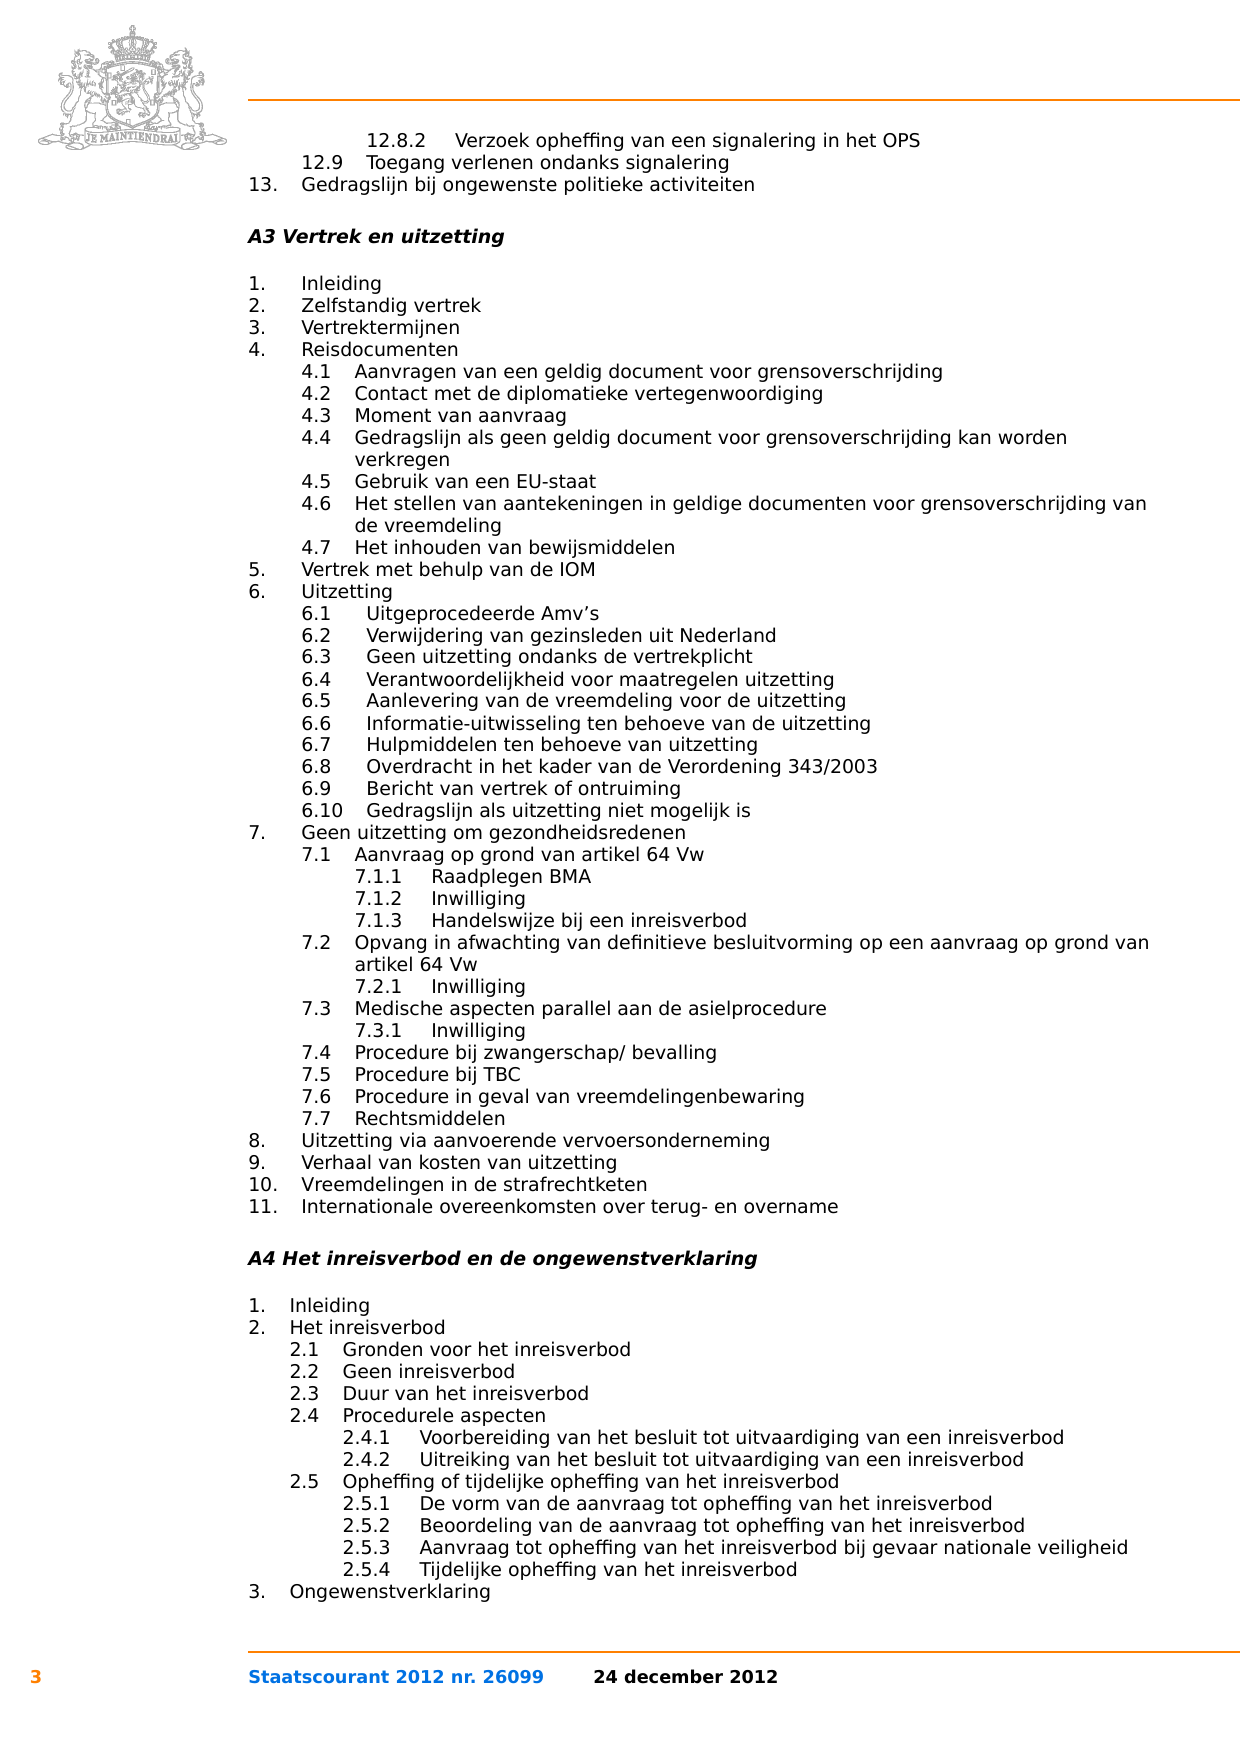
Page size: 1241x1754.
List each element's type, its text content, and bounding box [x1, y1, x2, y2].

text 4.3 Moment van aanvraag [301, 405, 1163, 427]
text 2.5 Opheffing of tijdelijke opheffing van het inreisverbod [289, 1471, 1163, 1493]
text 3. Vertrektermijnen [248, 317, 1163, 339]
text 4.6 Het stellen van aantekeningen in geldige documenten voor grensoverschrijding van de vreemdeling [301, 493, 1163, 537]
text 6.7 Hulpmiddelen ten behoeve van uitzetting [301, 734, 1163, 756]
subtitle A3 Vertrek en uitzetting [248, 226, 1163, 248]
text 7.4 Procedure bij zwangerschap/ bevalling [301, 1042, 1163, 1064]
text 2.4.2 Uitreiking van het besluit tot uitvaardiging van een inreisverbod [342, 1449, 1163, 1471]
text 4.7 Het inhouden van bewijsmiddelen [301, 537, 1163, 558]
text 3. Ongewenstverklaring [248, 1581, 1163, 1603]
text 4.5 Gebruik van een EU-staat [301, 471, 1163, 493]
text 6.9 Bericht van vertrek of ontruiming [301, 778, 1163, 800]
text 7.1 Aanvraag op grond van artikel 64 Vw [301, 844, 1163, 866]
text 6. Uitzetting [248, 581, 1163, 602]
text 2. Het inreisverbod [248, 1317, 1163, 1339]
text 10. Vreemdelingen in de strafrechtketen [248, 1174, 1163, 1196]
text 6.5 Aanlevering van de vreemdeling voor de uitzetting [301, 690, 1163, 712]
text 2.4 Procedurele aspecten [289, 1405, 1163, 1427]
text 13. Gedragslijn bij ongewenste politieke activiteiten [248, 174, 1163, 196]
text 2.5.1 De vorm van de aanvraag tot opheffing van het inreisverbod [342, 1493, 1163, 1515]
text 7.5 Procedure bij TBC [301, 1064, 1163, 1086]
text 7.3.1 Inwilliging [354, 1020, 1163, 1042]
text 4.2 Contact met de diplomatieke vertegenwoordiging [301, 383, 1163, 405]
text 2.4.1 Voorbereiding van het besluit tot uitvaardiging van een inreisverbod [342, 1427, 1163, 1449]
text 2.1 Gronden voor het inreisverbod [289, 1339, 1163, 1361]
text 7.1.1 Raadplegen BMA [354, 866, 1163, 888]
text 4.4 Gedragslijn als geen geldig document voor grensoverschrijding kan worden verkregen [301, 427, 1163, 471]
text 11. Internationale overeenkomsten over terug- en overname [248, 1196, 1163, 1218]
text 7.1.2 Inwilliging [354, 888, 1163, 910]
text 2. Zelfstandig vertrek [248, 295, 1163, 317]
text 2.5.2 Beoordeling van de aanvraag tot opheffing van het inreisverbod [342, 1515, 1163, 1537]
picture [38, 25, 227, 150]
text 7.2.1 Inwilliging [354, 976, 1163, 998]
text 6.10 Gedragslijn als uitzetting niet mogelijk is [301, 800, 1163, 822]
text 6.2 Verwijdering van gezinsleden uit Nederland [301, 624, 1163, 646]
text 12.9 Toegang verlenen ondanks signalering [301, 152, 1163, 174]
text 7.2 Opvang in afwachting van definitieve besluitvorming op een aanvraag op grond van artikel 64 Vw [301, 932, 1163, 976]
text 2.5.4 Tijdelijke opheffing van het inreisverbod [342, 1559, 1163, 1581]
text 5. Vertrek met behulp van de IOM [248, 558, 1163, 581]
text 6.1 Uitgeprocedeerde Amv’s [301, 602, 1163, 624]
text 2.5.3 Aanvraag tot opheffing van het inreisverbod bij gevaar nationale veiligheid [342, 1537, 1163, 1559]
text 1. Inleiding [248, 1295, 1163, 1317]
text 7.6 Procedure in geval van vreemdelingenbewaring [301, 1086, 1163, 1108]
text 12.8.2 Verzoek opheffing van een signalering in het OPS [366, 130, 1163, 152]
text 8. Uitzetting via aanvoerende vervoersonderneming [248, 1130, 1163, 1152]
text 6.8 Overdracht in het kader van de Verordening 343/2003 [301, 756, 1163, 778]
text 2.2 Geen inreisverbod [289, 1361, 1163, 1383]
text 7.1.3 Handelswijze bij een inreisverbod [354, 910, 1163, 932]
subtitle A4 Het inreisverbod en de ongewenstverklaring [248, 1248, 1163, 1270]
text 7. Geen uitzetting om gezondheidsredenen [248, 822, 1163, 844]
text 6.3 Geen uitzetting ondanks de vertrekplicht [301, 646, 1163, 668]
text 4.1 Aanvragen van een geldig document voor grensoverschrijding [301, 361, 1163, 383]
text 2.3 Duur van het inreisverbod [289, 1383, 1163, 1405]
text 6.4 Verantwoordelijkheid voor maatregelen uitzetting [301, 668, 1163, 690]
text 9. Verhaal van kosten van uitzetting [248, 1152, 1163, 1174]
text 4. Reisdocumenten [248, 339, 1163, 361]
text 6.6 Informatie-uitwisseling ten behoeve van de uitzetting [301, 712, 1163, 734]
text 1. Inleiding [248, 273, 1163, 295]
text 7.7 Rechtsmiddelen [301, 1108, 1163, 1130]
text 7.3 Medische aspecten parallel aan de asielprocedure [301, 998, 1163, 1020]
